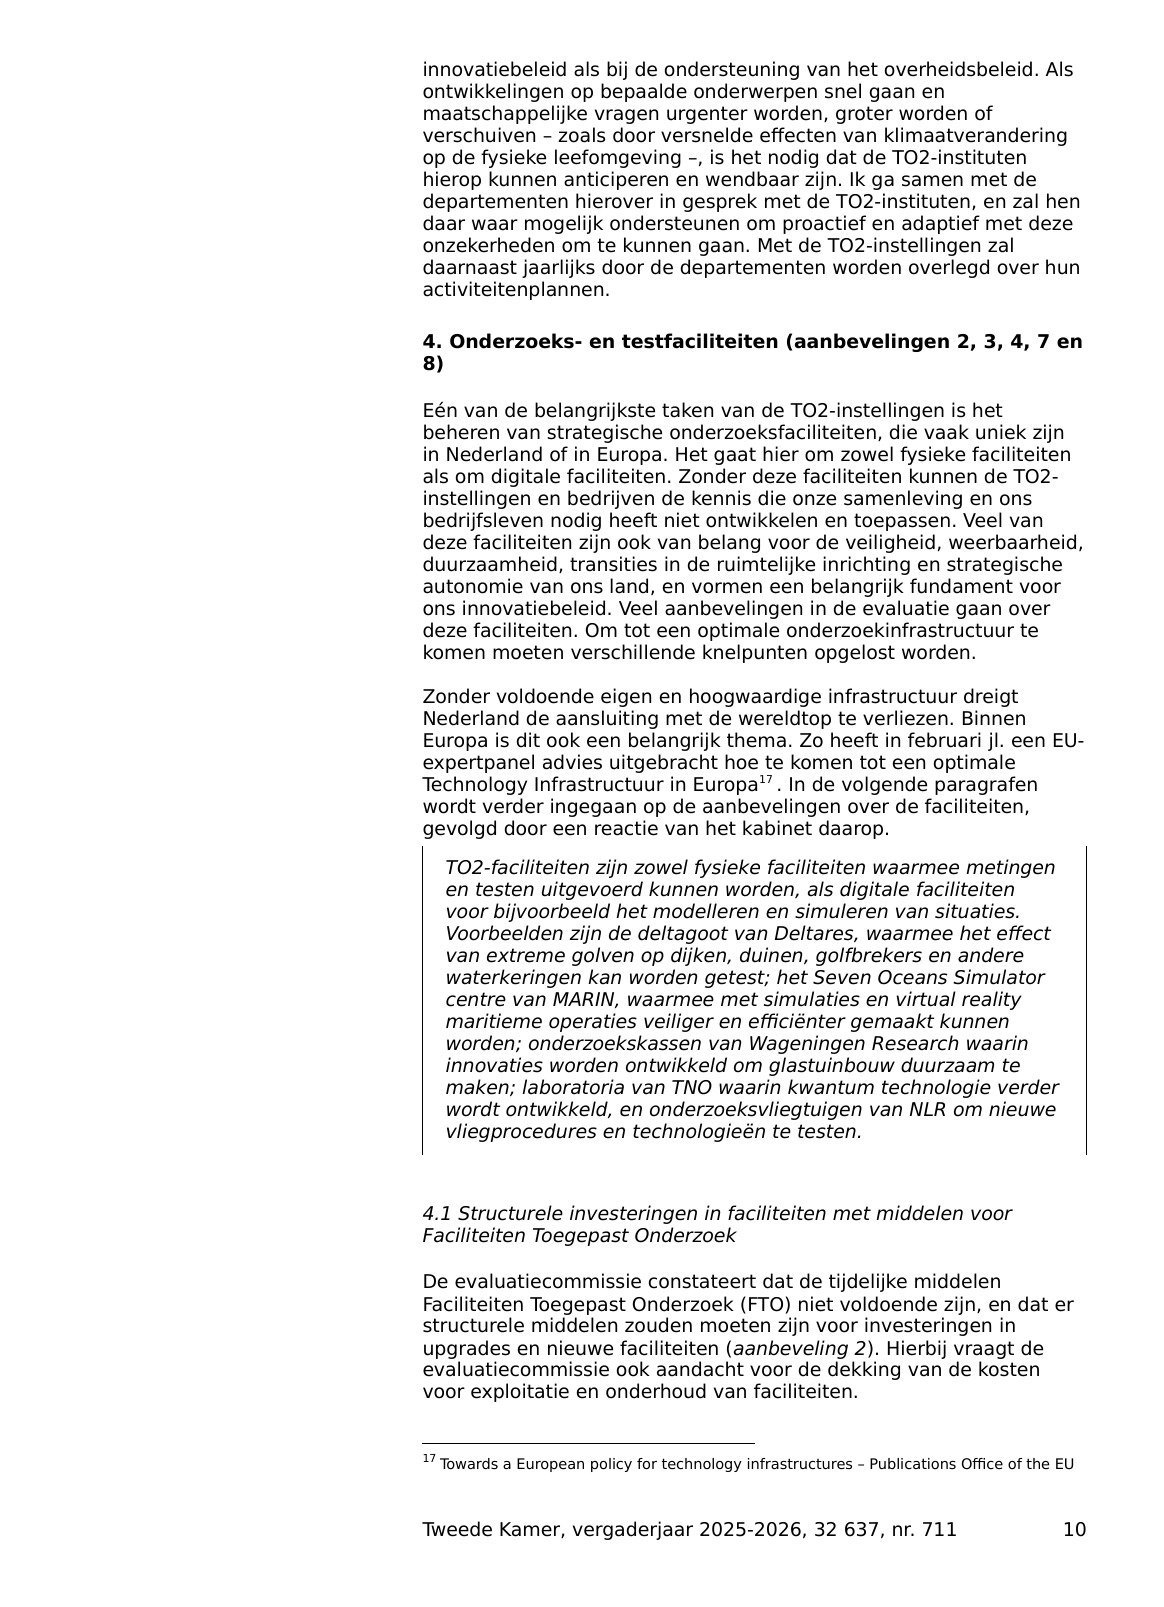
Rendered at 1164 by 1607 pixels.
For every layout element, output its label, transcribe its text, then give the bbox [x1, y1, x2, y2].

table_header TO2-faciliteiten zijn zowel fysieke faciliteiten waarmee metingen en testen uitgevoerd kunnen worden, als digitale faciliteiten voor bijvoorbeeld het modelleren en simuleren van situaties. Voorbeelden zijn de deltagoot van Deltares, waarmee het effect van extreme golven op dijken, duinen, golfbrekers en andere waterkeringen kan worden getest; het Seven Oceans Simulator centre van MARIN, waarmee met simulaties en virtual reality maritieme operaties veiliger en efficiënter gemaakt kunnen worden; onderzoekskassen van Wageningen Research waarin innovaties worden ontwikkeld om glastuinbouw duurzaam te maken; laboratoria van TNO waarin kwantum technologie verder wordt ontwikkeld, en onderzoeksvliegtuigen van NLR om nieuwe vliegprocedures en technologieën te testen. [423, 846, 1086, 1155]
text Eén van de belangrijkste taken van de TO2-instellingen is het beheren van strategische onderzoeksfaciliteiten, die vaak uniek zijn in Nederland of in Europa. Het gaat hier om zowel fysieke faciliteiten als om digitale faciliteiten. Zonder deze faciliteiten kunnen de TO2-instellingen en bedrijven de kennis die onze samenleving en ons bedrijfsleven nodig heeft niet ontwikkelen en toepassen. Veel van deze faciliteiten zijn ook van belang voor de veiligheid, weerbaarheid, duurzaamheid, transities in de ruimtelijke inrichting en strategische autonomie van ons land, en vormen een belangrijk fundament voor ons innovatiebeleid. Veel aanbevelingen in de evaluatie gaan over deze faciliteiten. Om tot een optimale onderzoekinfrastructuur te komen moeten verschillende knelpunten opgelost worden. [422, 400, 1087, 663]
text innovatiebeleid als bij de ondersteuning van het overheidsbeleid. Als ontwikkelingen op bepaalde onderwerpen snel gaan en maatschappelijke vragen urgenter worden, groter worden of verschuiven – zoals door versnelde effecten van klimaatverandering op de fysieke leefomgeving –, is het nodig dat de TO2-instituten hierop kunnen anticiperen en wendbaar zijn. Ik ga samen met de departementen hierover in gesprek met de TO2-instituten, en zal hen daar waar mogelijk ondersteunen om proactief en adaptief met deze onzekerheden om te kunnen gaan. Met de TO2-instellingen zal daarnaast jaarlijks door de departementen worden overlegd over hun activiteitenplannen. [422, 59, 1087, 301]
text De evaluatiecommissie constateert dat de tijdelijke middelen Faciliteiten Toegepast Onderzoek (FTO) niet voldoende zijn, en dat er structurele middelen zouden moeten zijn voor investeringen in upgrades en nieuwe faciliteiten (aanbeveling 2). Hierbij vraagt de evaluatiecommissie ook aandacht voor de dekking van de kosten voor exploitatie en onderhoud van faciliteiten. [422, 1271, 1087, 1403]
text Towards a European policy for technology infrastructures – Publications Office of the EU [422, 1452, 1087, 1474]
subtitle 4. Onderzoeks- en testfaciliteiten (aanbevelingen 2, 3, 4, 7 en 8) [422, 331, 1087, 375]
subtitle 4.1 Structurele investeringen in faciliteiten met middelen voor Faciliteiten Toegepast Onderzoek [422, 1202, 1087, 1246]
text Zonder voldoende eigen en hoogwaardige infrastructuur dreigt Nederland de aansluiting met de wereldtop te verliezen. Binnen Europa is dit ook een belangrijk thema. Zo heeft in februari jl. een EU-expertpanel advies uitgebracht hoe te komen tot een optimale Technology Infrastructuur in Europa. In de volgende paragrafen wordt verder ingegaan op de aanbevelingen over de faciliteiten, gevolgd door een reactie van het kabinet daarop. [422, 686, 1087, 839]
